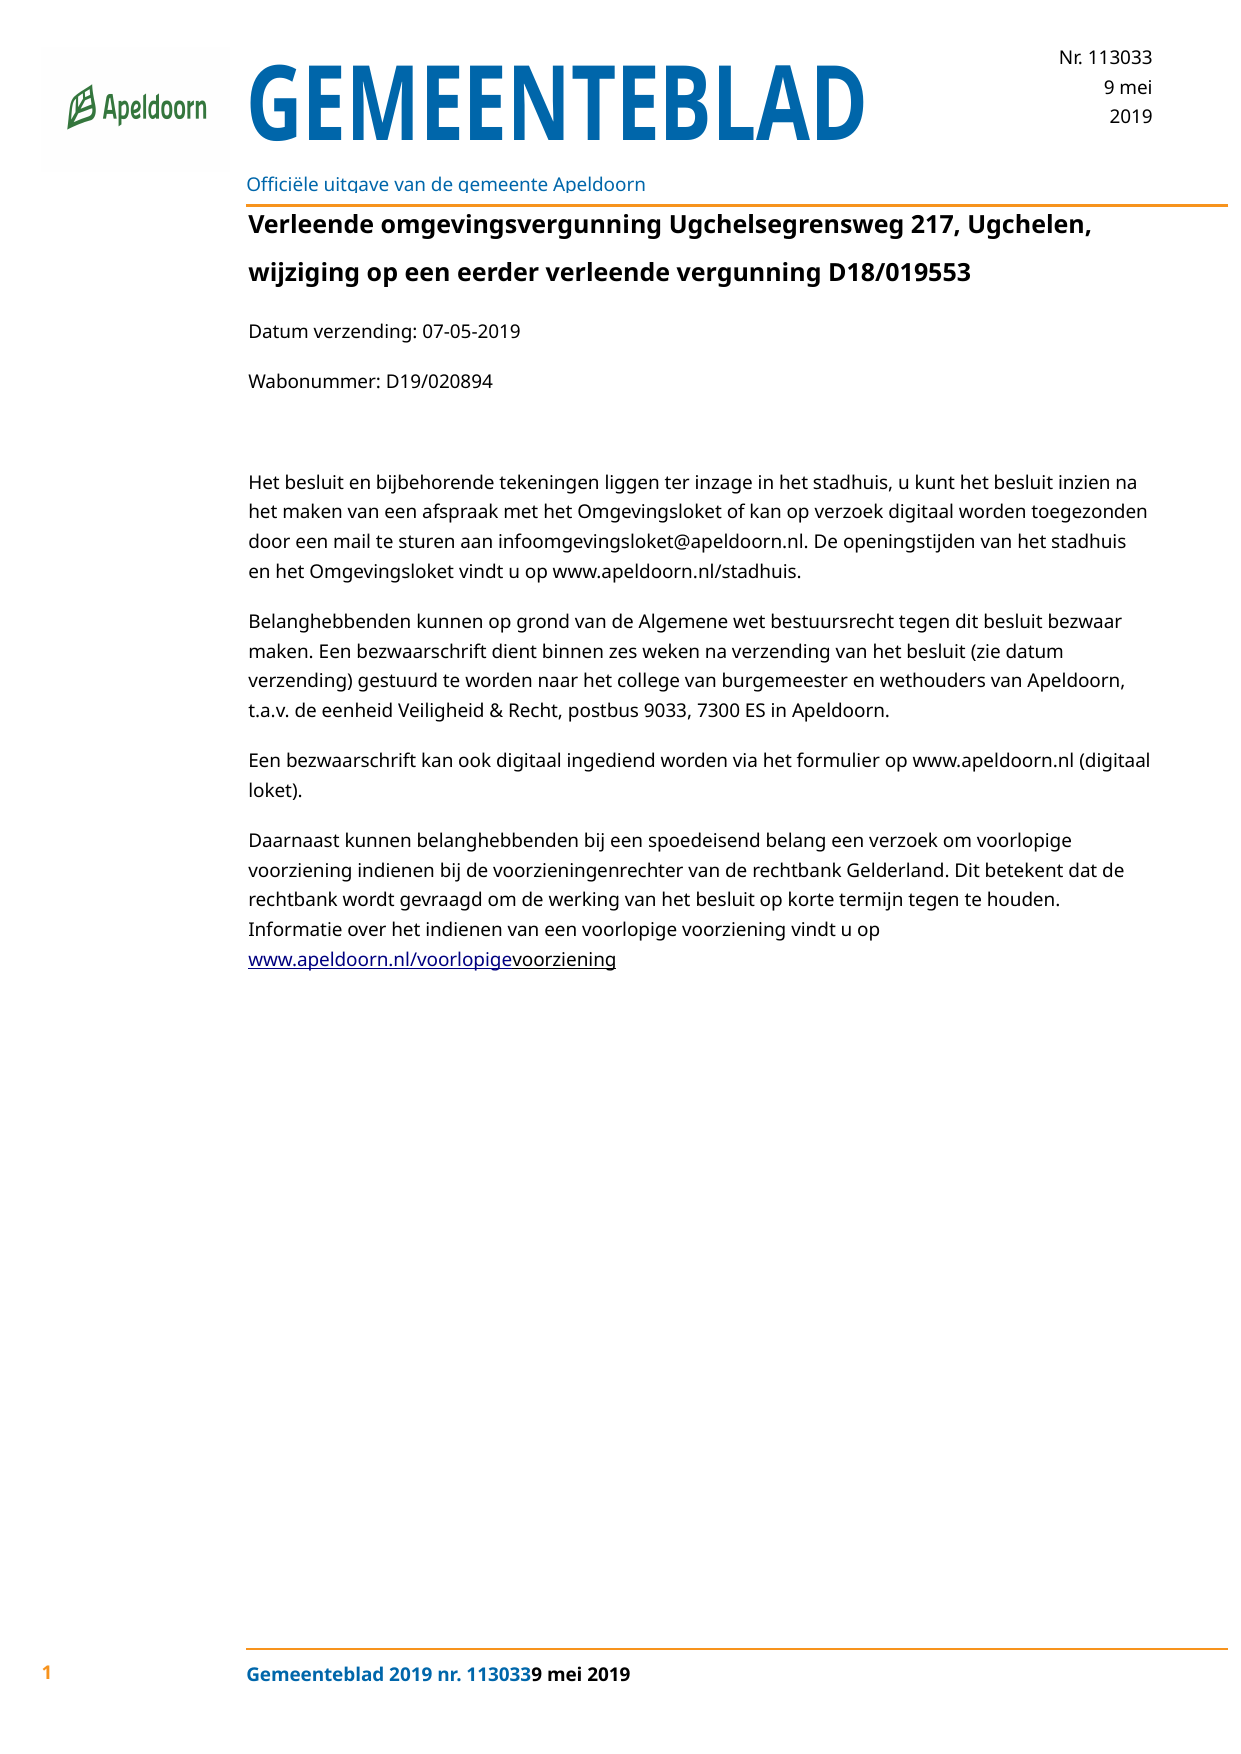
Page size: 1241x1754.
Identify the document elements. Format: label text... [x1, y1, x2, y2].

text Daarnaast kunnen belanghebbenden bij een spoedeisend belang een verzoek om voorlopige voorziening indienen bij de voorzieningenrechter van de rechtbank Gelderland. Dit betekent dat de rechtbank wordt gevraagd om de werking van het besluit op korte termijn tegen te houden. Informatie over het indienen van een voorlopige voorziening vindt u op www.apeldoorn.nl/voorlopigevoorziening [248, 827, 1152, 972]
text Een bezwaarschrift kan ook digitaal ingediend worden via het formulier op www.apeldoorn.nl (digitaal loket). [248, 747, 1152, 803]
picture [41, 47, 231, 172]
text Het besluit en bijbehorende tekeningen liggen ter inzage in het stadhuis, u kunt het besluit inzien na het maken van een afspraak met het Omgevingsloket of kan op verzoek digitaal worden toegezonden door een mail te sturen aan infoomgevingsloket@apeldoorn.nl. De openingstijden van het stadhuis en het Omgevingsloket vindt u op www.apeldoorn.nl/stadhuis. [248, 469, 1152, 584]
text Belanghebbenden kunnen op grond van de Algemene wet bestuursrecht tegen dit besluit bezwaar maken. Een bezwaarschrift dient binnen zes weken na verzending van het besluit (zie datum verzending) gestuurd te worden naar het college van burgemeester en wethouders van Apeldoorn, t.a.v. de eenheid Veiligheid & Recht, postbus 9033, 7300 ES in Apeldoorn. [248, 608, 1152, 723]
text Verleende omgevingsvergunning Ugchelsegrensweg 217, Ugchelen, wijziging op een eerder verleende vergunning D18/019553 [248, 207, 1152, 288]
text Datum verzending: 07-05-2019 [248, 318, 1152, 344]
text Wabonummer: D19/020894 [248, 368, 1152, 394]
